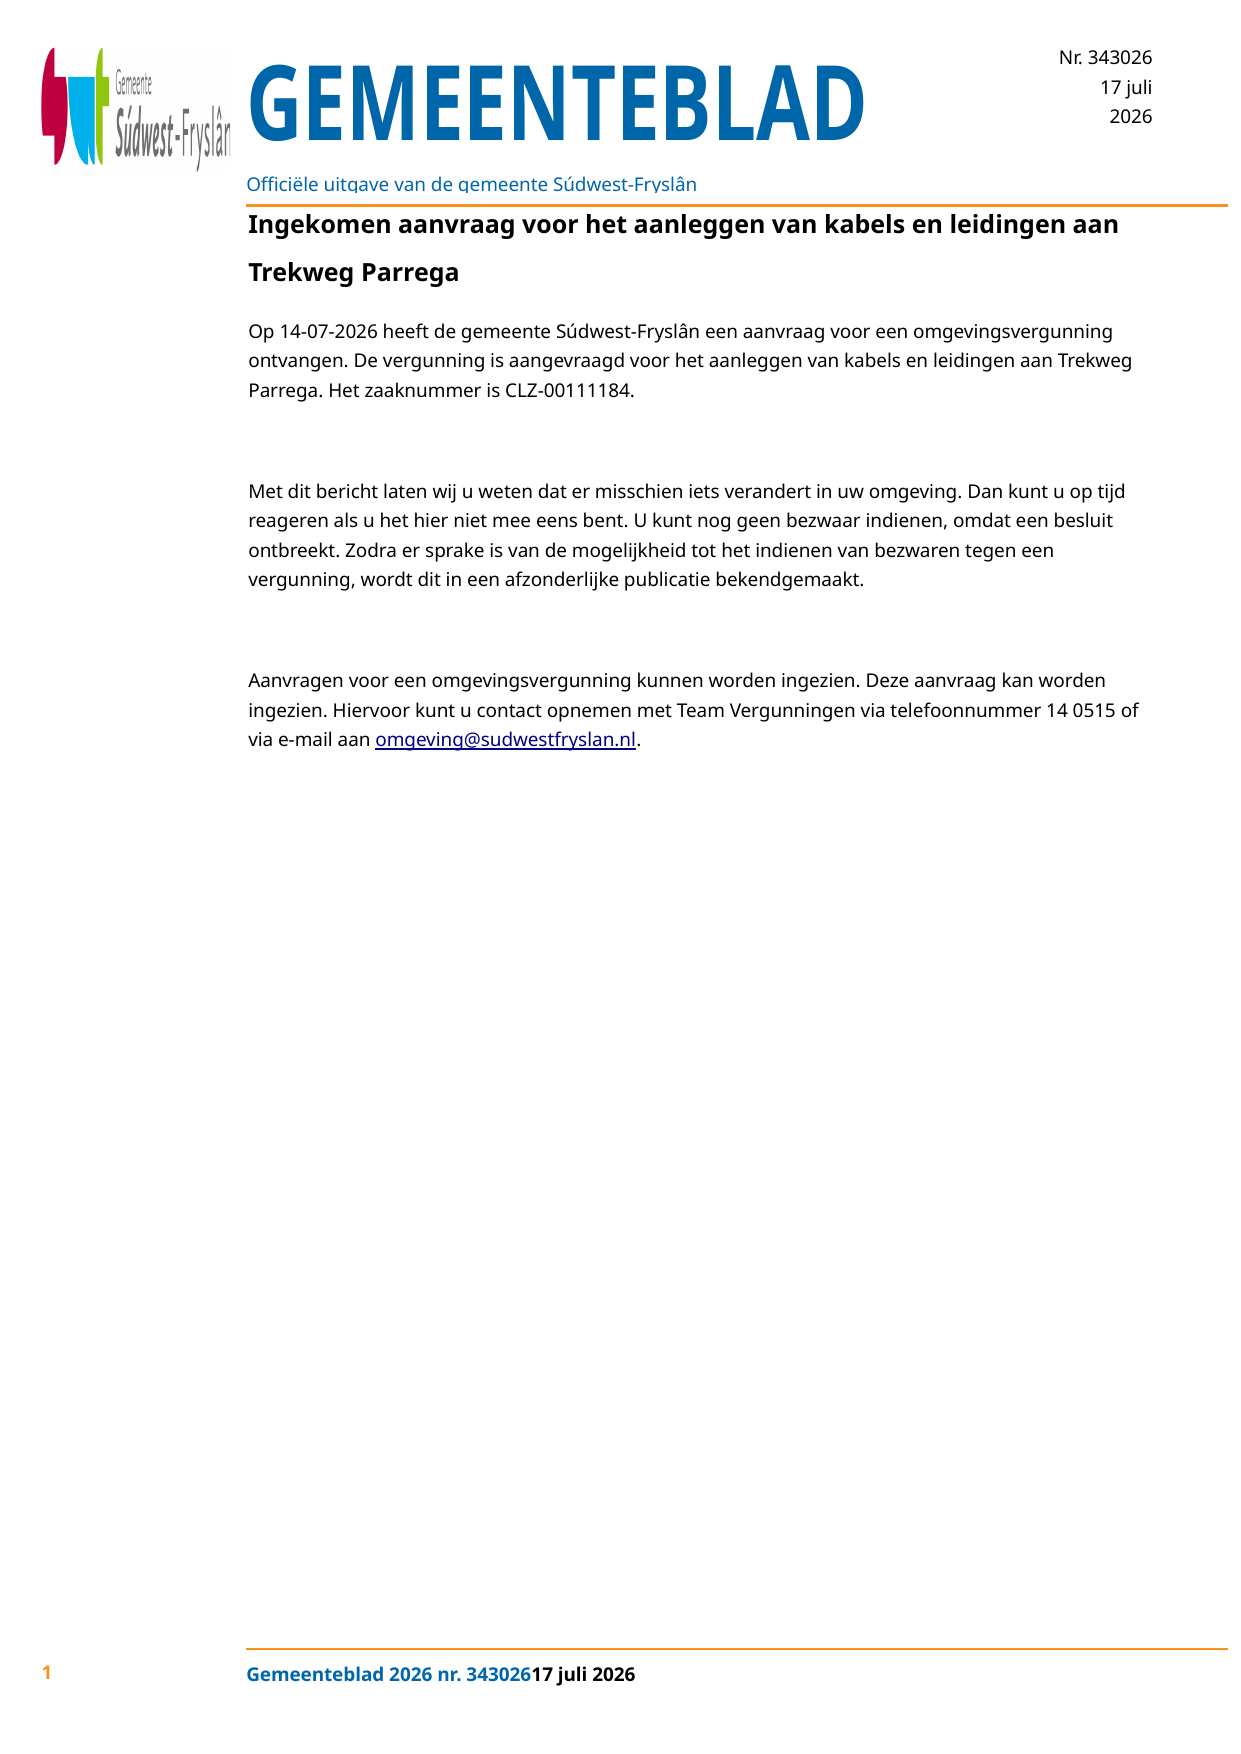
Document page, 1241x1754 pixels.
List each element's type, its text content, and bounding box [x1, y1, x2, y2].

text Ingekomen aanvraag voor het aanleggen van kabels en leidingen aan Trekweg Parrega [248, 207, 1152, 288]
text Op 14-07-2026 heeft de gemeente Súdwest-Fryslân een aanvraag voor een omgevingsvergunning ontvangen. De vergunning is aangevraagd voor het aanleggen van kabels en leidingen aan Trekweg Parrega. Het zaaknummer is CLZ-00111184. [248, 318, 1152, 403]
picture [41, 47, 231, 172]
text Aanvragen voor een omgevingsvergunning kunnen worden ingezien. Deze aanvraag kan worden ingezien. Hiervoor kunt u contact opnemen met Team Vergunningen via telefoonnummer 14 0515 of via e-mail aan omgeving@sudwestfryslan.nl. [248, 667, 1152, 752]
text Met dit bericht laten wij u weten dat er misschien iets verandert in uw omgeving. Dan kunt u op tijd reageren als u het hier niet mee eens bent. U kunt nog geen bezwaar indienen, omdat een besluit ontbreekt. Zodra er sprake is van de mogelijkheid tot het indienen van bezwaren tegen een vergunning, wordt dit in een afzonderlijke publicatie bekendgemaakt. [248, 478, 1152, 592]
